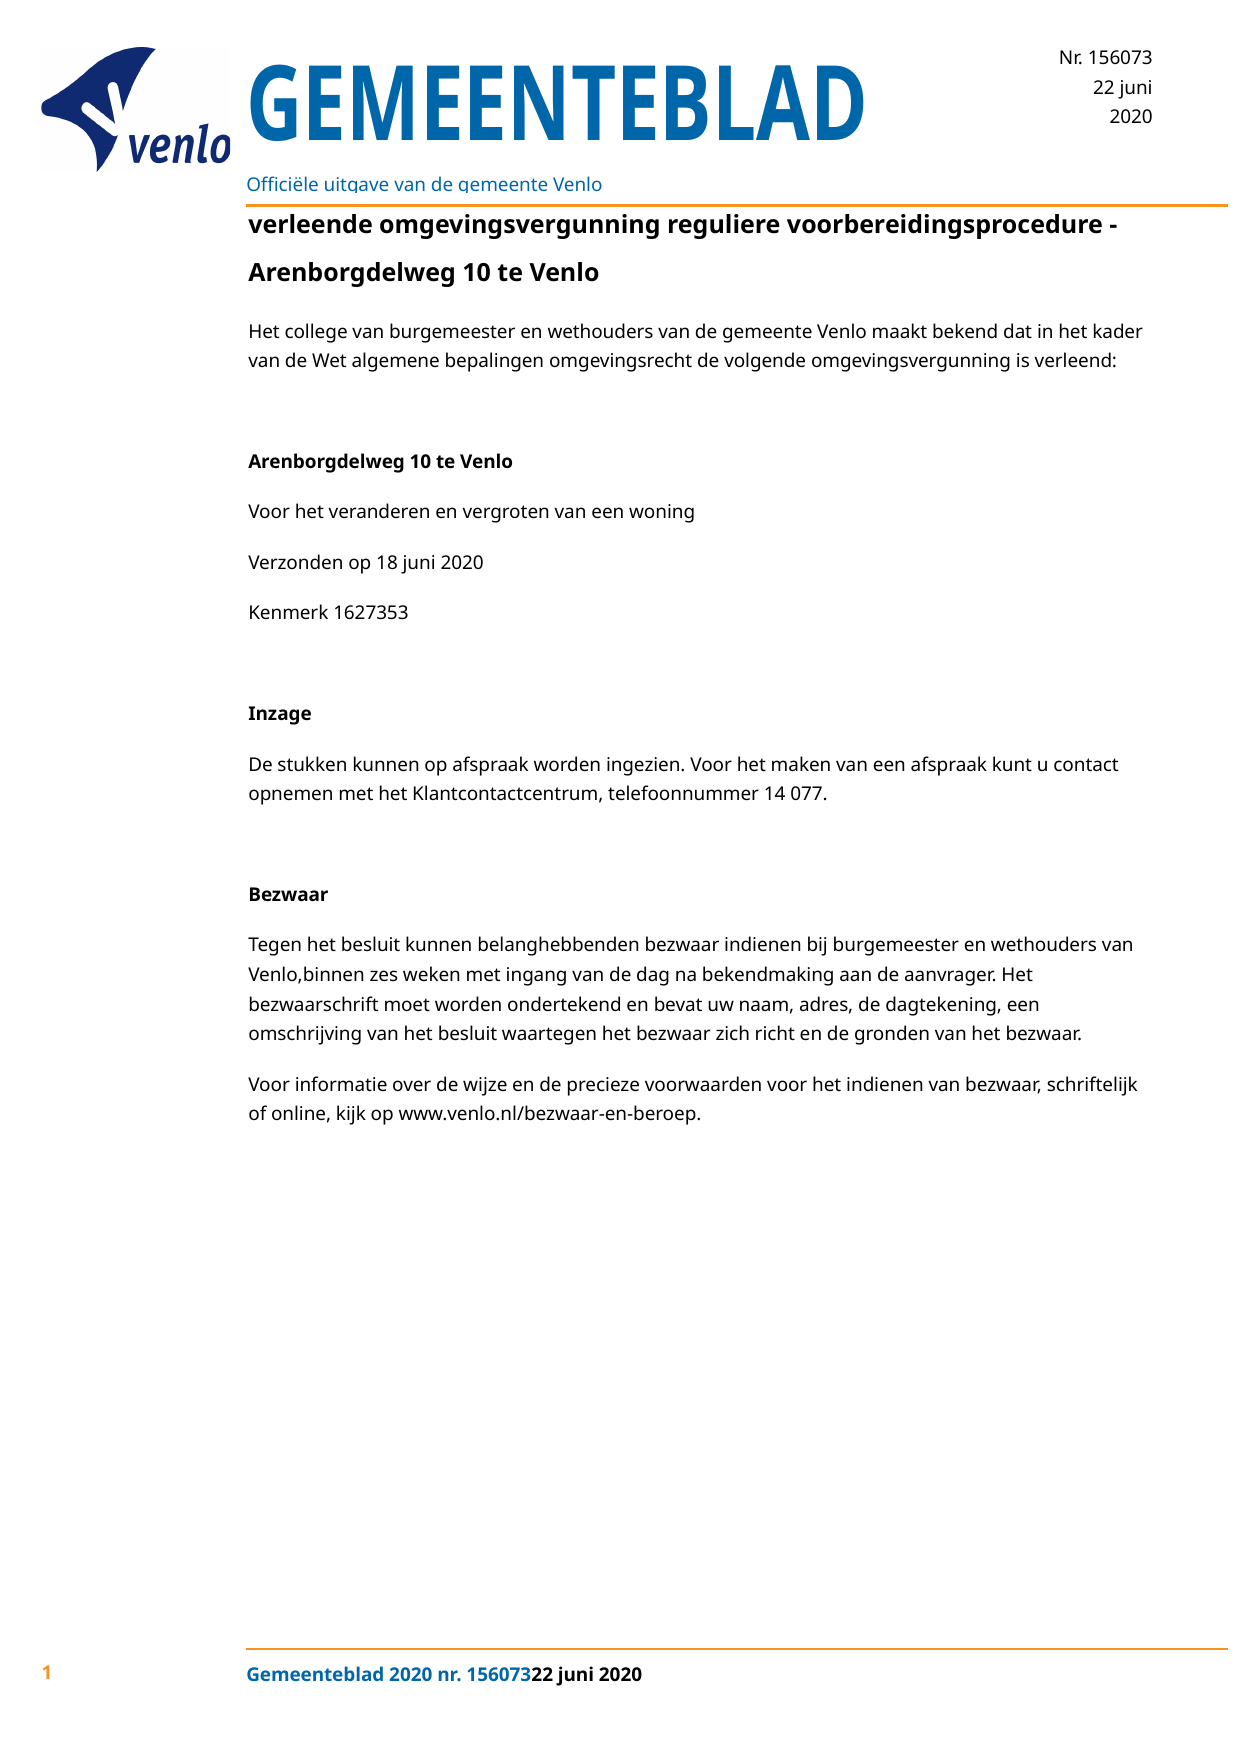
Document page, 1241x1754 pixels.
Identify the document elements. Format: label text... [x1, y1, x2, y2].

text Inzage [248, 700, 1152, 726]
picture [41, 47, 231, 172]
text Tegen het besluit kunnen belanghebbenden bezwaar indienen bij burgemeester en wethouders van Venlo,binnen zes weken met ingang van de dag na bekendmaking aan de aanvrager. Het bezwaarschrift moet worden ondertekend en bevat uw naam, adres, de dagtekening, een omschrijving van het besluit waartegen het bezwaar zich richt en de gronden van het bezwaar. [248, 932, 1152, 1046]
text Bezwaar [248, 881, 1152, 907]
text Kenmerk 1627353 [248, 599, 1152, 625]
text verleende omgevingsvergunning reguliere voorbereidingsprocedure - Arenborgdelweg 10 te Venlo [248, 207, 1152, 288]
text Arenborgdelweg 10 te Venlo [248, 448, 1152, 474]
text Verzonden op 18 juni 2020 [248, 549, 1152, 575]
text De stukken kunnen op afspraak worden ingezien. Voor het maken van een afspraak kunt u contact opnemen met het Klantcontactcentrum, telefoonnummer 14 077. [248, 751, 1152, 806]
text Het college van burgemeester en wethouders van de gemeente Venlo maakt bekend dat in het kader van de Wet algemene bepalingen omgevingsrecht de volgende omgevingsvergunning is verleend: [248, 318, 1152, 373]
text Voor informatie over de wijze en de precieze voorwaarden voor het indienen van bezwaar, schriftelijk of online, kijk op www.venlo.nl/bezwaar-en-beroep. [248, 1071, 1152, 1126]
text Voor het veranderen en vergroten van een woning [248, 499, 1152, 524]
